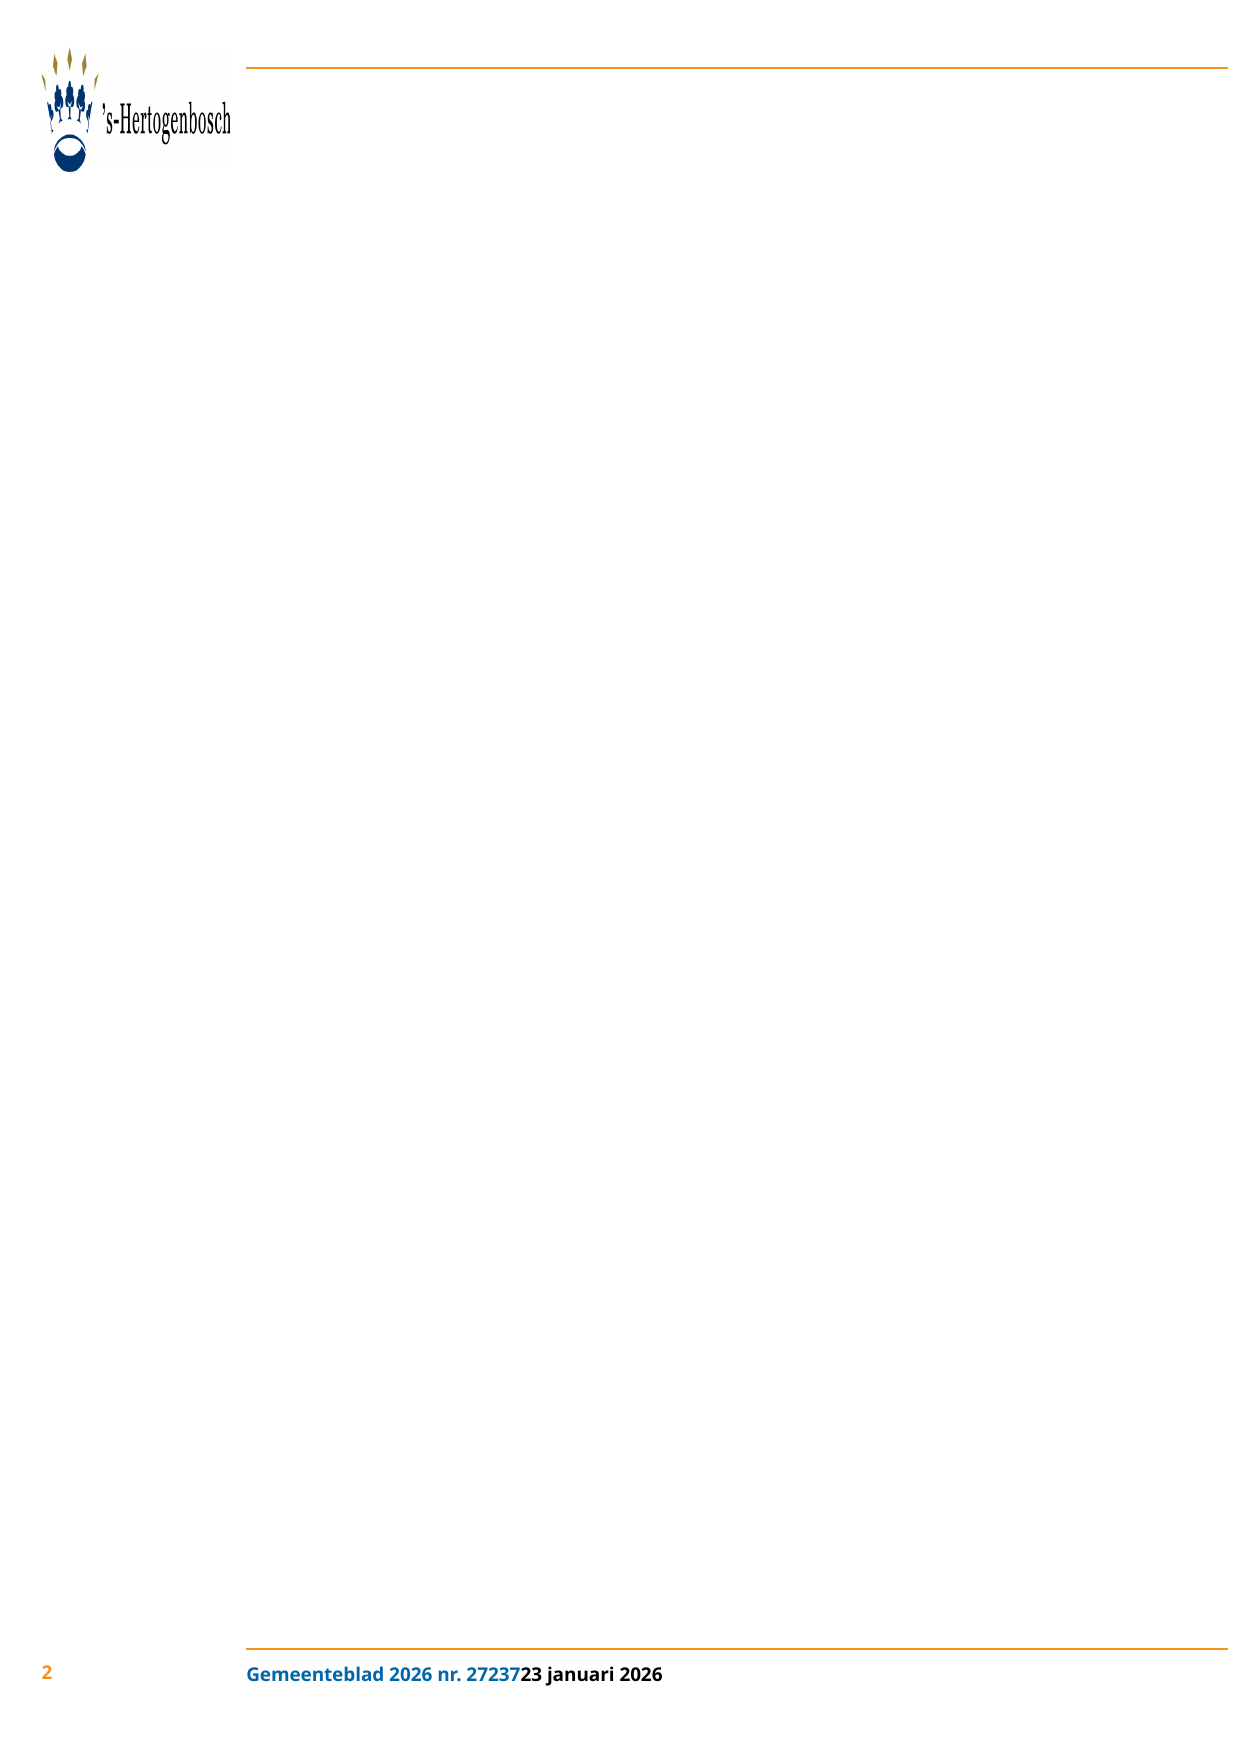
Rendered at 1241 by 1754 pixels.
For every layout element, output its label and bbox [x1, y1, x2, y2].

picture [41, 47, 231, 172]
